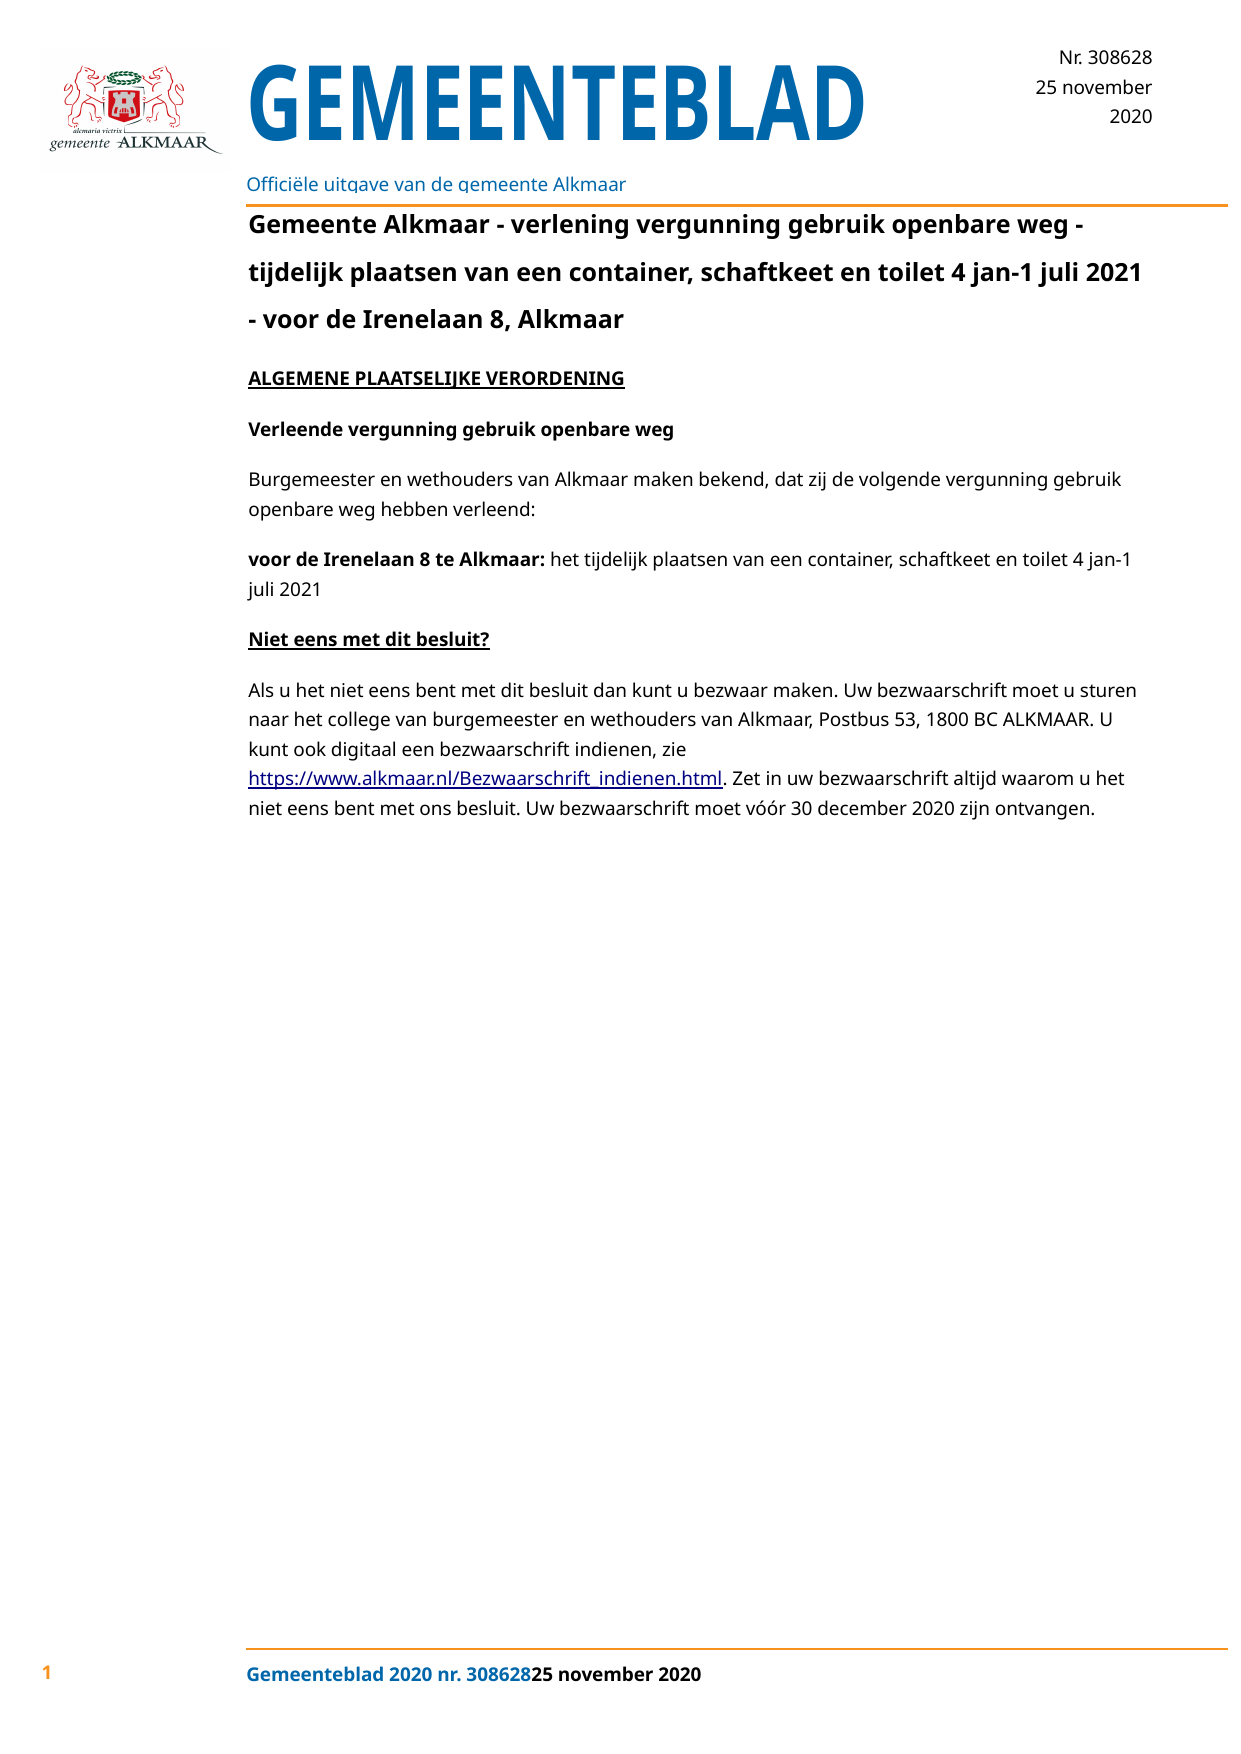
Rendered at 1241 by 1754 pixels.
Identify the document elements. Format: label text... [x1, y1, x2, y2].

picture [41, 47, 231, 172]
text Burgemeester en wethouders van Alkmaar maken bekend, dat zij de volgende vergunning gebruik openbare weg hebben verleend: [248, 466, 1152, 522]
text Niet eens met dit besluit? [248, 626, 1152, 652]
text Gemeente Alkmaar - verlening vergunning gebruik openbare weg - tijdelijk plaatsen van een container, schaftkeet en toilet 4 jan-1 juli 2021 - voor de Irenelaan 8, Alkmaar [248, 207, 1152, 336]
text voor de Irenelaan 8 te Alkmaar: het tijdelijk plaatsen van een container, schaftkeet en toilet 4 jan-1 juli 2021 [248, 546, 1152, 602]
text Verleende vergunning gebruik openbare weg [248, 416, 1152, 442]
text ALGEMENE PLAATSELIJKE VERORDENING [248, 366, 1152, 391]
text Als u het niet eens bent met dit besluit dan kunt u bezwaar maken. Uw bezwaarschrift moet u sturen naar het college van burgemeester en wethouders van Alkmaar, Postbus 53, 1800 BC ALKMAAR. U kunt ook digitaal een bezwaarschrift indienen, zie https://www.alkmaar.nl/Bezwaarschrift_indienen.html. Zet in uw bezwaarschrift altijd waarom u het niet eens bent met ons besluit. Uw bezwaarschrift moet vóór 30 december 2020 zijn ontvangen. [248, 677, 1152, 821]
